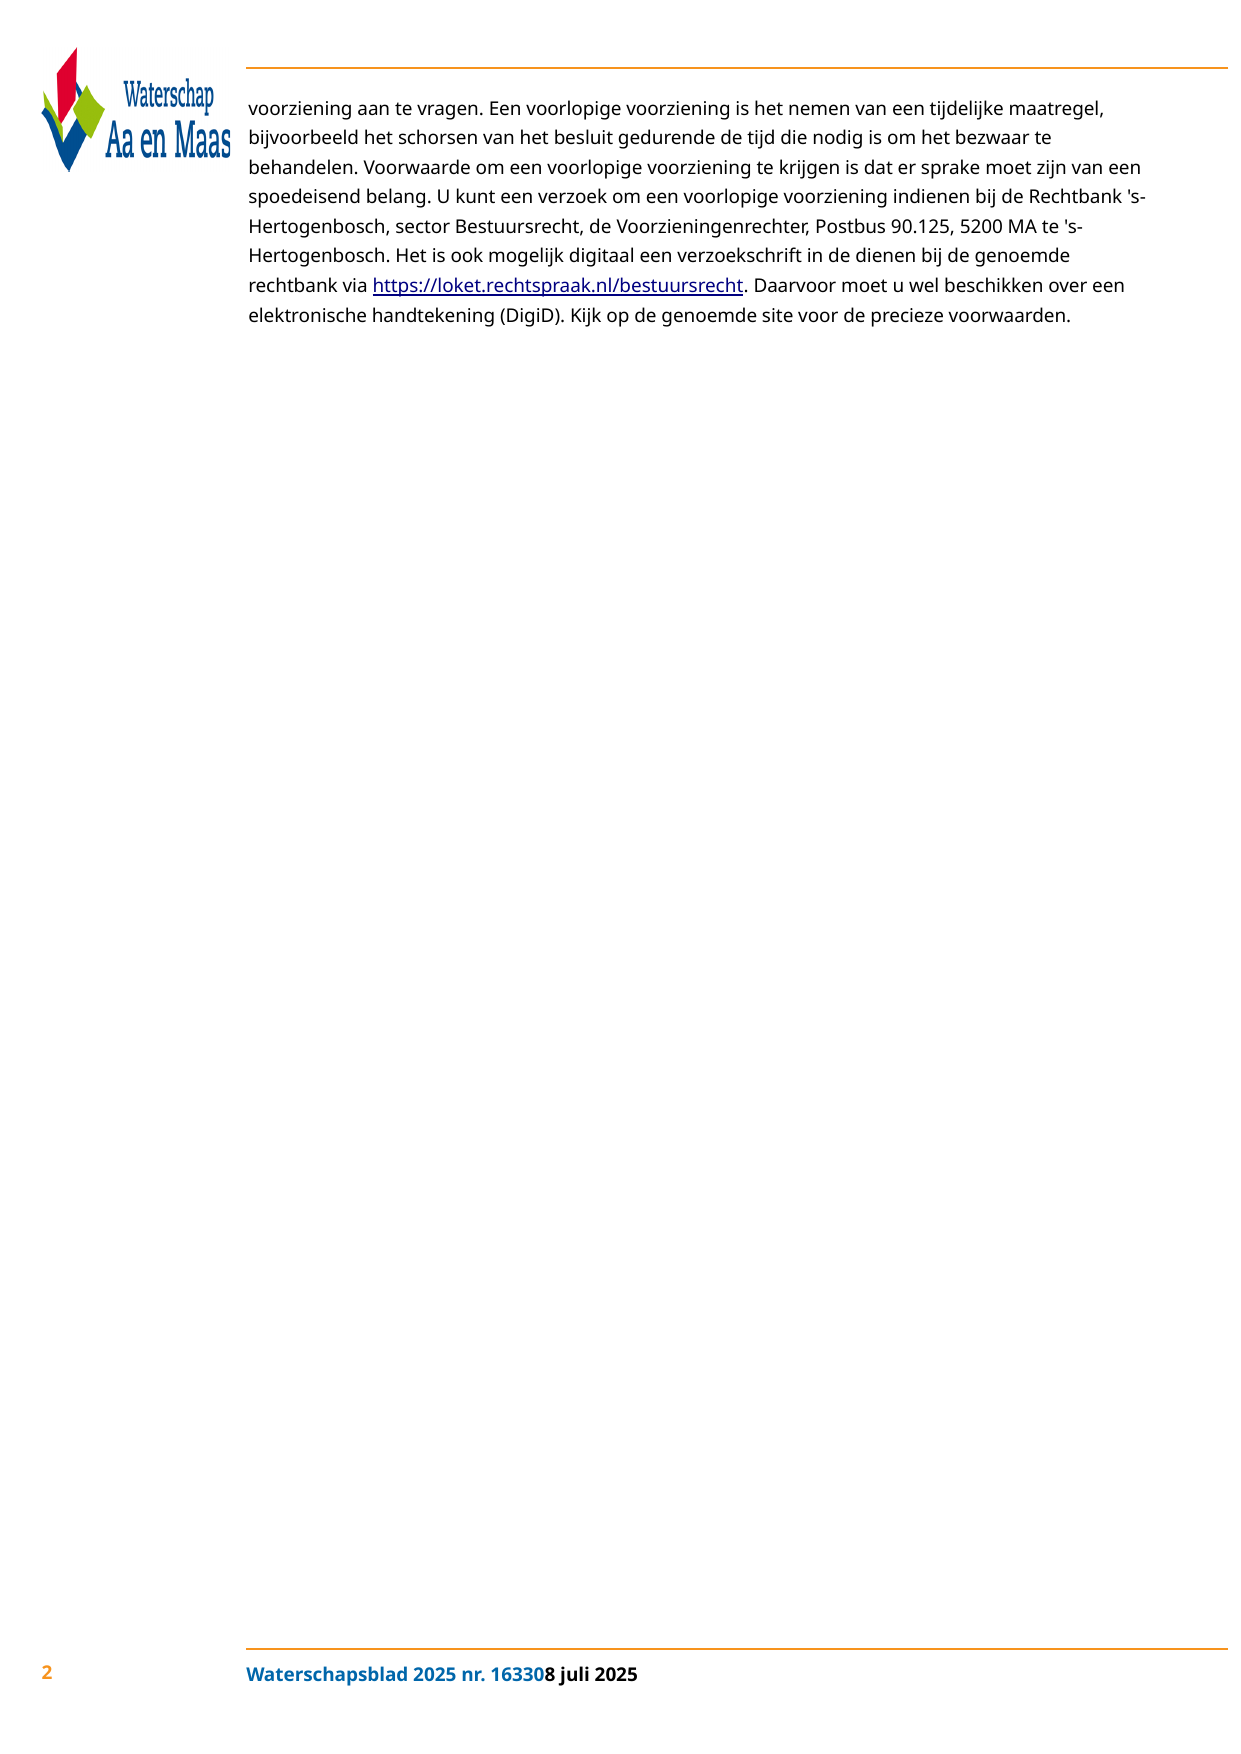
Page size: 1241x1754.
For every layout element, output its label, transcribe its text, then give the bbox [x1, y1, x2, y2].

text voorziening aan te vragen. Een voorlopige voorziening is het nemen van een tijdelijke maatregel, bijvoorbeeld het schorsen van het besluit gedurende de tijd die nodig is om het bezwaar te behandelen. Voorwaarde om een voorlopige voorziening te krijgen is dat er sprake moet zijn van een spoedeisend belang. U kunt een verzoek om een voorlopige voorziening indienen bij de Rechtbank 's-Hertogenbosch, sector Bestuursrecht, de Voorzieningenrechter, Postbus 90.125, 5200 MA te 's-Hertogenbosch. Het is ook mogelijk digitaal een verzoekschrift in de dienen bij de genoemde rechtbank via https://loket.rechtspraak.nl/bestuursrecht. Daarvoor moet u wel beschikken over een elektronische handtekening (DigiD). Kijk op de genoemde site voor de precieze voorwaarden. [248, 95, 1152, 328]
picture [41, 47, 231, 172]
